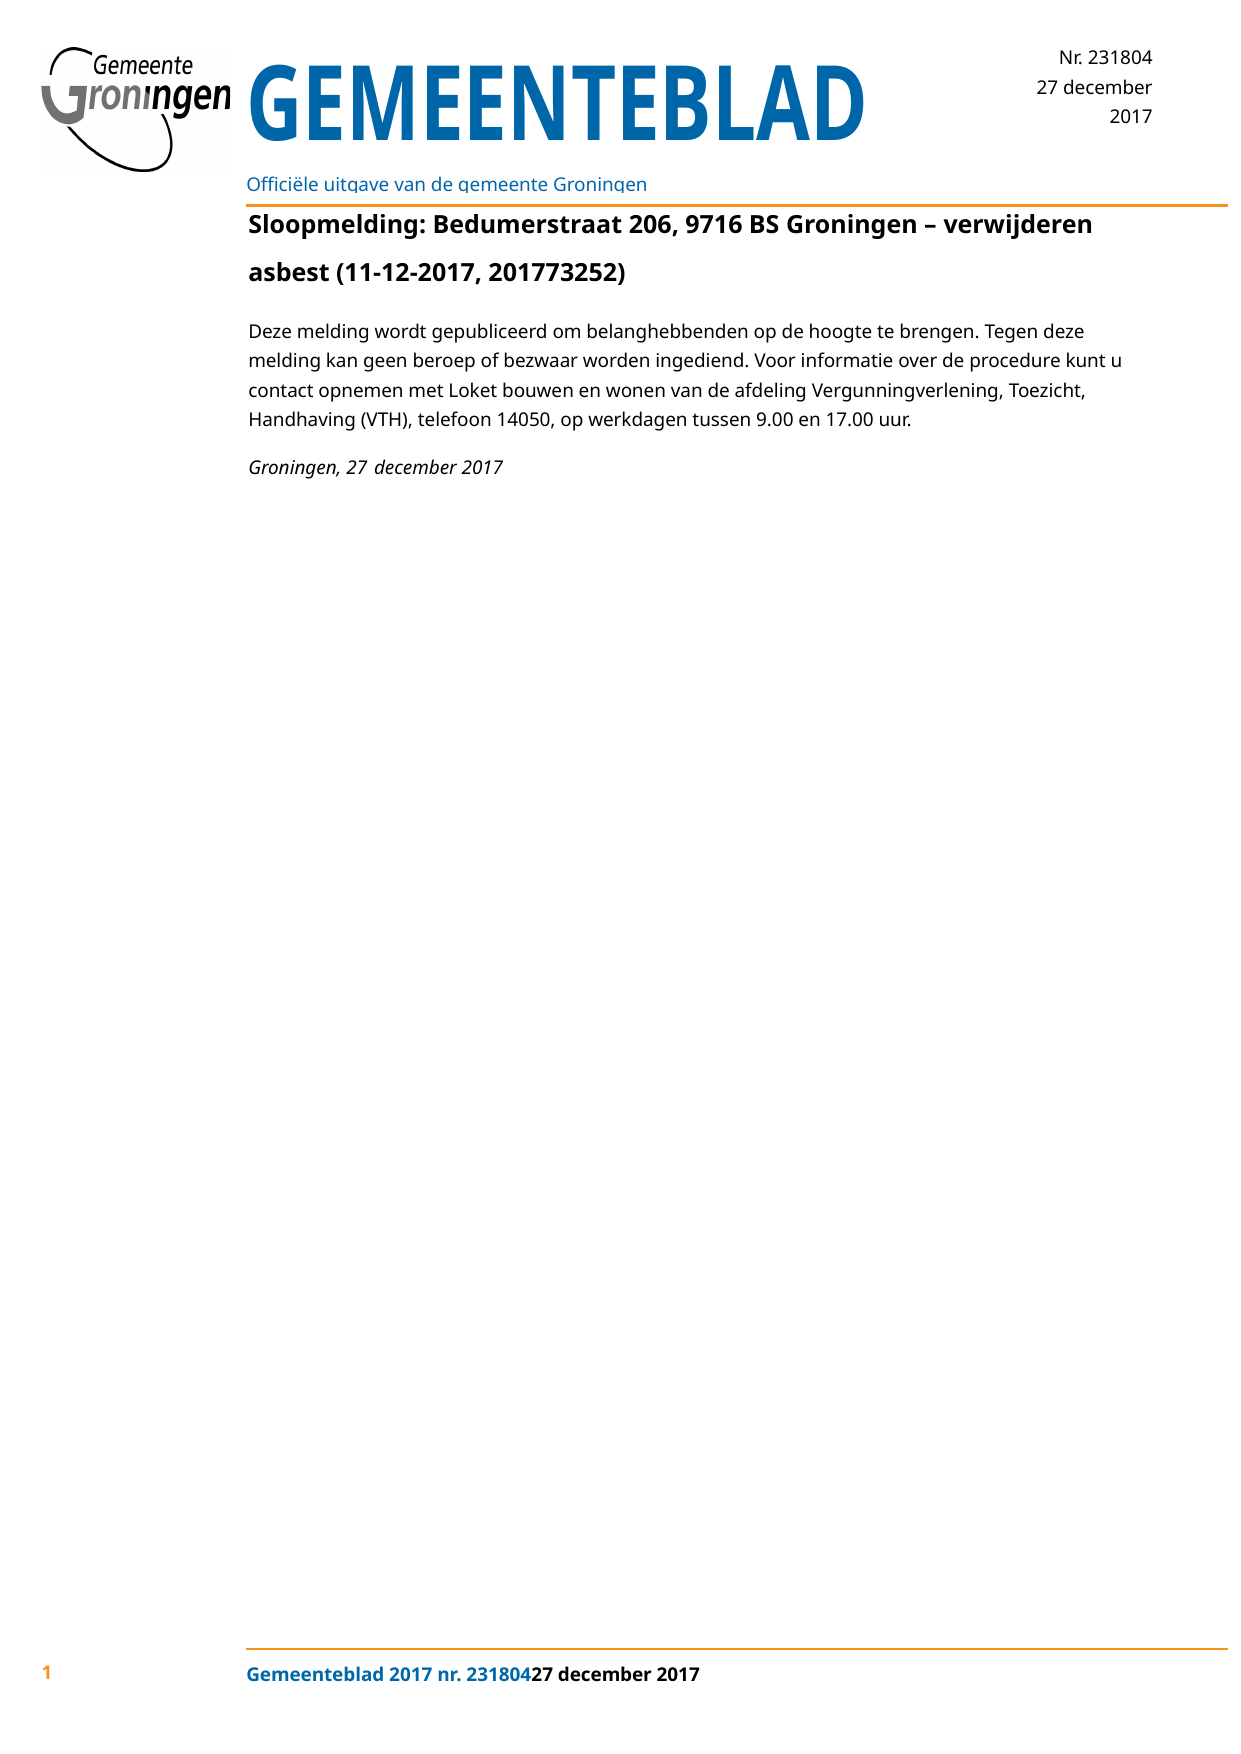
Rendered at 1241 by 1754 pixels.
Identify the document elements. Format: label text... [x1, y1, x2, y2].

text Deze melding wordt gepubliceerd om belanghebbenden op de hoogte te brengen. Tegen deze melding kan geen beroep of bezwaar worden ingediend. Voor informatie over de procedure kunt u contact opnemen met Loket bouwen en wonen van de afdeling Vergunningverlening, Toezicht, Handhaving (VTH), telefoon 14050, op werkdagen tussen 9.00 en 17.00 uur. [248, 318, 1152, 432]
picture [41, 47, 231, 172]
text Sloopmelding: Bedumerstraat 206, 9716 BS Groningen – verwijderen asbest (11-12-2017, 201773252) [248, 207, 1152, 288]
text Groningen, 27 december 2017 [248, 454, 1152, 480]
